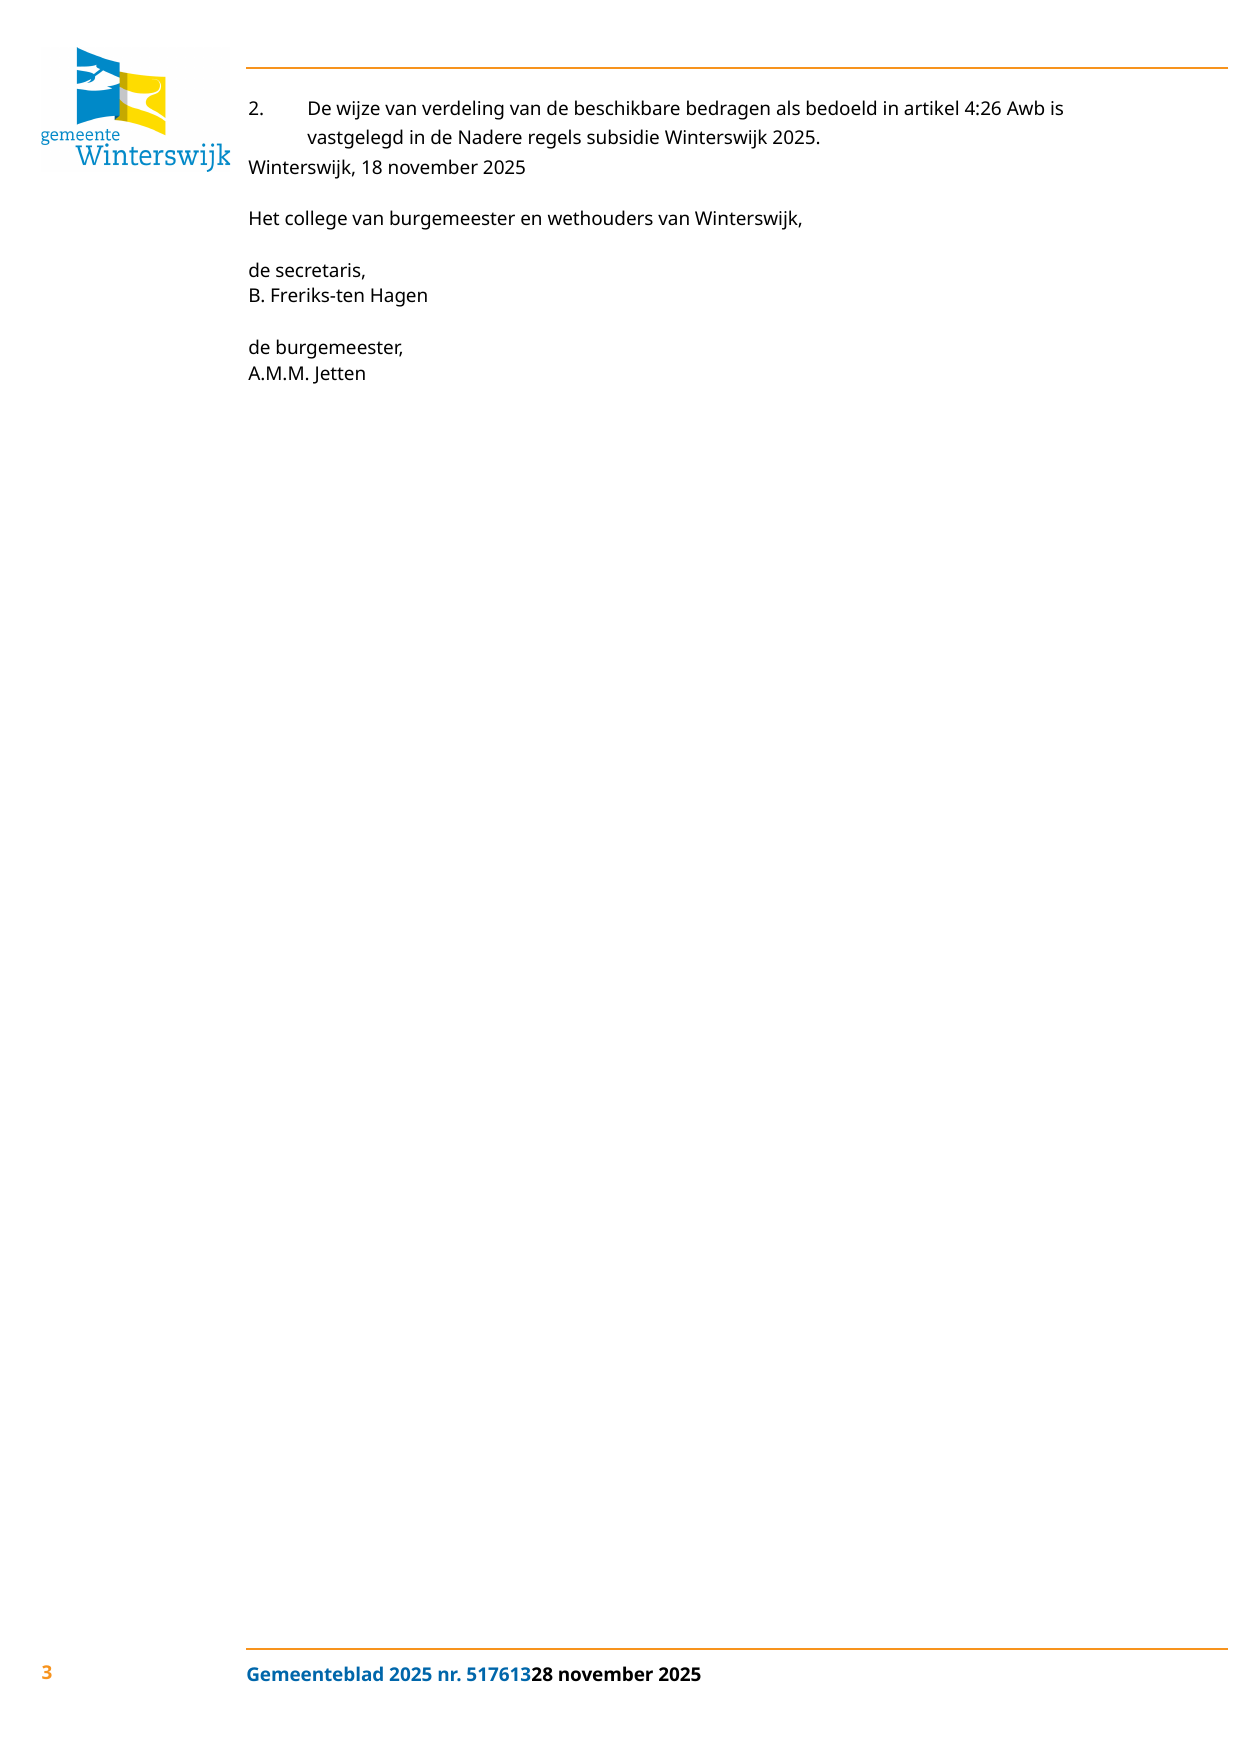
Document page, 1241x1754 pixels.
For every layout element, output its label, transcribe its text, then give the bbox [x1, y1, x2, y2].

text B. Freriks-ten Hagen [248, 283, 1152, 308]
picture [41, 47, 231, 172]
text A.M.M. Jetten [248, 360, 1152, 386]
text Winterswijk, 18 november 2025 [248, 154, 1152, 180]
list De wijze van verdeling van de beschikbare bedragen als bedoeld in artikel 4:26 Awb is vastgelegd in de Nadere regels subsidie Winterswijk 2025. [248, 95, 1152, 150]
text de burgemeester, [248, 334, 1152, 360]
text de secretaris, [248, 257, 1152, 283]
picture [225, 153, 231, 162]
text Het college van burgemeester en wethouders van Winterswijk, [248, 205, 1152, 231]
